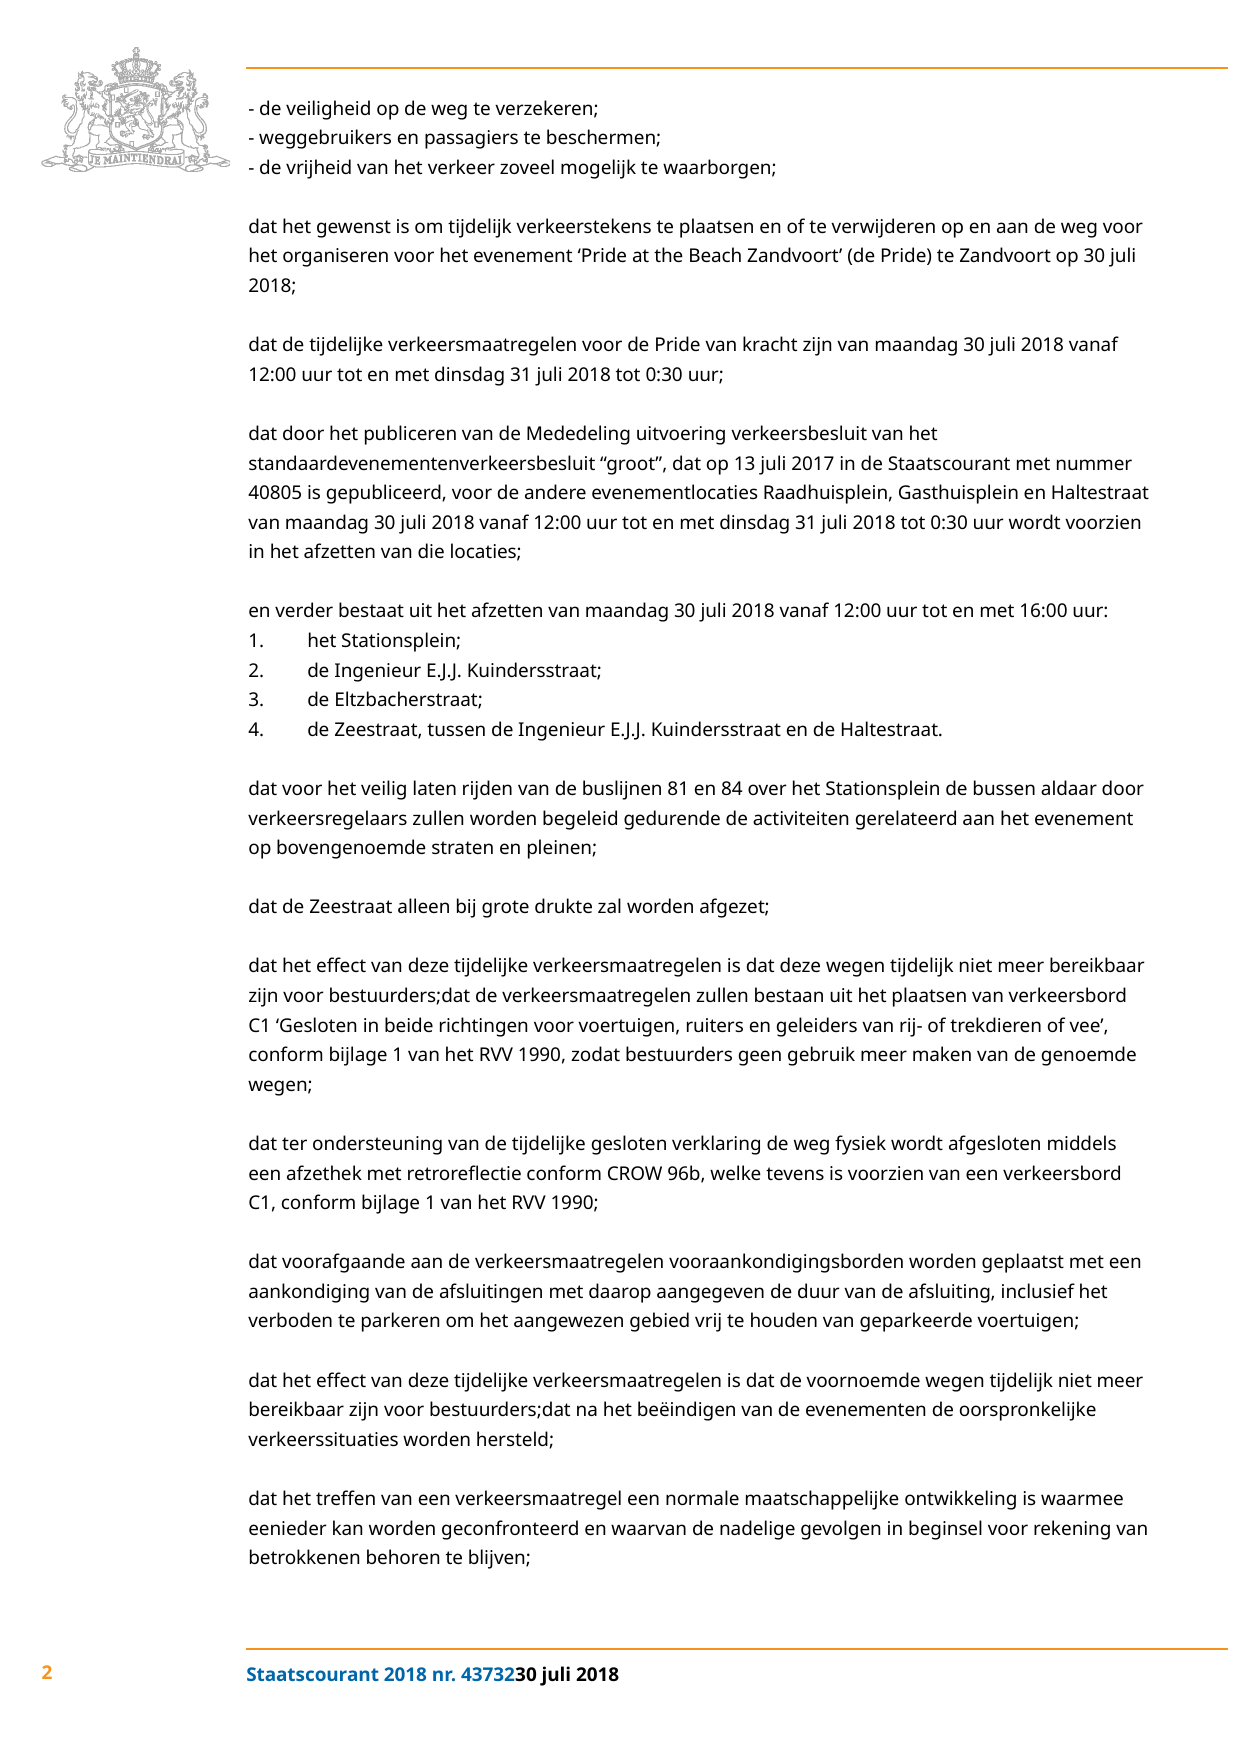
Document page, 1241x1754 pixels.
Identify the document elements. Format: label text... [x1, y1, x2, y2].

list de Zeestraat, tussen de Ingenieur E.J.J. Kuindersstraat en de Haltestraat. [248, 716, 1152, 742]
text dat voorafgaande aan de verkeersmaatregelen vooraankondigingsborden worden geplaatst met een aankondiging van de afsluitingen met daarop aangegeven de duur van de afsluiting, inclusief het verboden te parkeren om het aangewezen gebied vrij te houden van geparkeerde voertuigen; [248, 1248, 1152, 1333]
text en verder bestaat uit het afzetten van maandag 30 juli 2018 vanaf 12:00 uur tot en met 16:00 uur: [248, 598, 1152, 623]
list het Stationsplein; [248, 627, 1152, 653]
text dat de Zeestraat alleen bij grote drukte zal worden afgezet; [248, 893, 1152, 919]
text - weggebruikers en passagiers te beschermen; [248, 124, 1152, 150]
text - de veiligheid op de weg te verzekeren; [248, 95, 1152, 121]
text dat voor het veilig laten rijden van de buslijnen 81 en 84 over het Stationsplein de bussen aldaar door verkeersregelaars zullen worden begeleid gedurende de activiteiten gerelateerd aan het evenement op bovengenoemde straten en pleinen; [248, 775, 1152, 860]
text dat het effect van deze tijdelijke verkeersmaatregelen is dat deze wegen tijdelijk niet meer bereikbaar zijn voor bestuurders;dat de verkeersmaatregelen zullen bestaan uit het plaatsen van verkeersbord C1 ‘Gesloten in beide richtingen voor voertuigen, ruiters en geleiders van rij- of trekdieren of vee’, conform bijlage 1 van het RVV 1990, zodat bestuurders geen gebruik meer maken van de genoemde wegen; [248, 953, 1152, 1097]
text - de vrijheid van het verkeer zoveel mogelijk te waarborgen; [248, 154, 1152, 180]
text dat door het publiceren van de Mededeling uitvoering verkeersbesluit van het standaardevenementenverkeersbesluit “groot”, dat op 13 juli 2017 in de Staatscourant met nummer 40805 is gepubliceerd, voor de andere evenementlocaties Raadhuisplein, Gasthuisplein en Haltestraat van maandag 30 juli 2018 vanaf 12:00 uur tot en met dinsdag 31 juli 2018 tot 0:30 uur wordt voorzien in het afzetten van die locaties; [248, 420, 1152, 564]
picture [41, 47, 231, 172]
text dat het effect van deze tijdelijke verkeersmaatregelen is dat de voornoemde wegen tijdelijk niet meer bereikbaar zijn voor bestuurders;dat na het beëindigen van de evenementen de oorspronkelijke verkeerssituaties worden hersteld; [248, 1367, 1152, 1452]
text dat het gewenst is om tijdelijk verkeerstekens te plaatsen en of te verwijderen op en aan de weg voor het organiseren voor het evenement ‘Pride at the Beach Zandvoort’ (de Pride) te Zandvoort op 30 juli 2018; [248, 213, 1152, 298]
text dat de tijdelijke verkeersmaatregelen voor de Pride van kracht zijn van maandag 30 juli 2018 vanaf 12:00 uur tot en met dinsdag 31 juli 2018 tot 0:30 uur; [248, 331, 1152, 387]
text dat ter ondersteuning van de tijdelijke gesloten verklaring de weg fysiek wordt afgesloten middels een afzethek met retroreflectie conform CROW 96b, welke tevens is voorzien van een verkeersbord C1, conform bijlage 1 van het RVV 1990; [248, 1130, 1152, 1215]
list de Ingenieur E.J.J. Kuindersstraat; [248, 657, 1152, 683]
text dat het treffen van een verkeersmaatregel een normale maatschappelijke ontwikkeling is waarmee eenieder kan worden geconfronteerd en waarvan de nadelige gevolgen in beginsel voor rekening van betrokkenen behoren te blijven; [248, 1485, 1152, 1570]
list de Eltzbacherstraat; [248, 686, 1152, 712]
